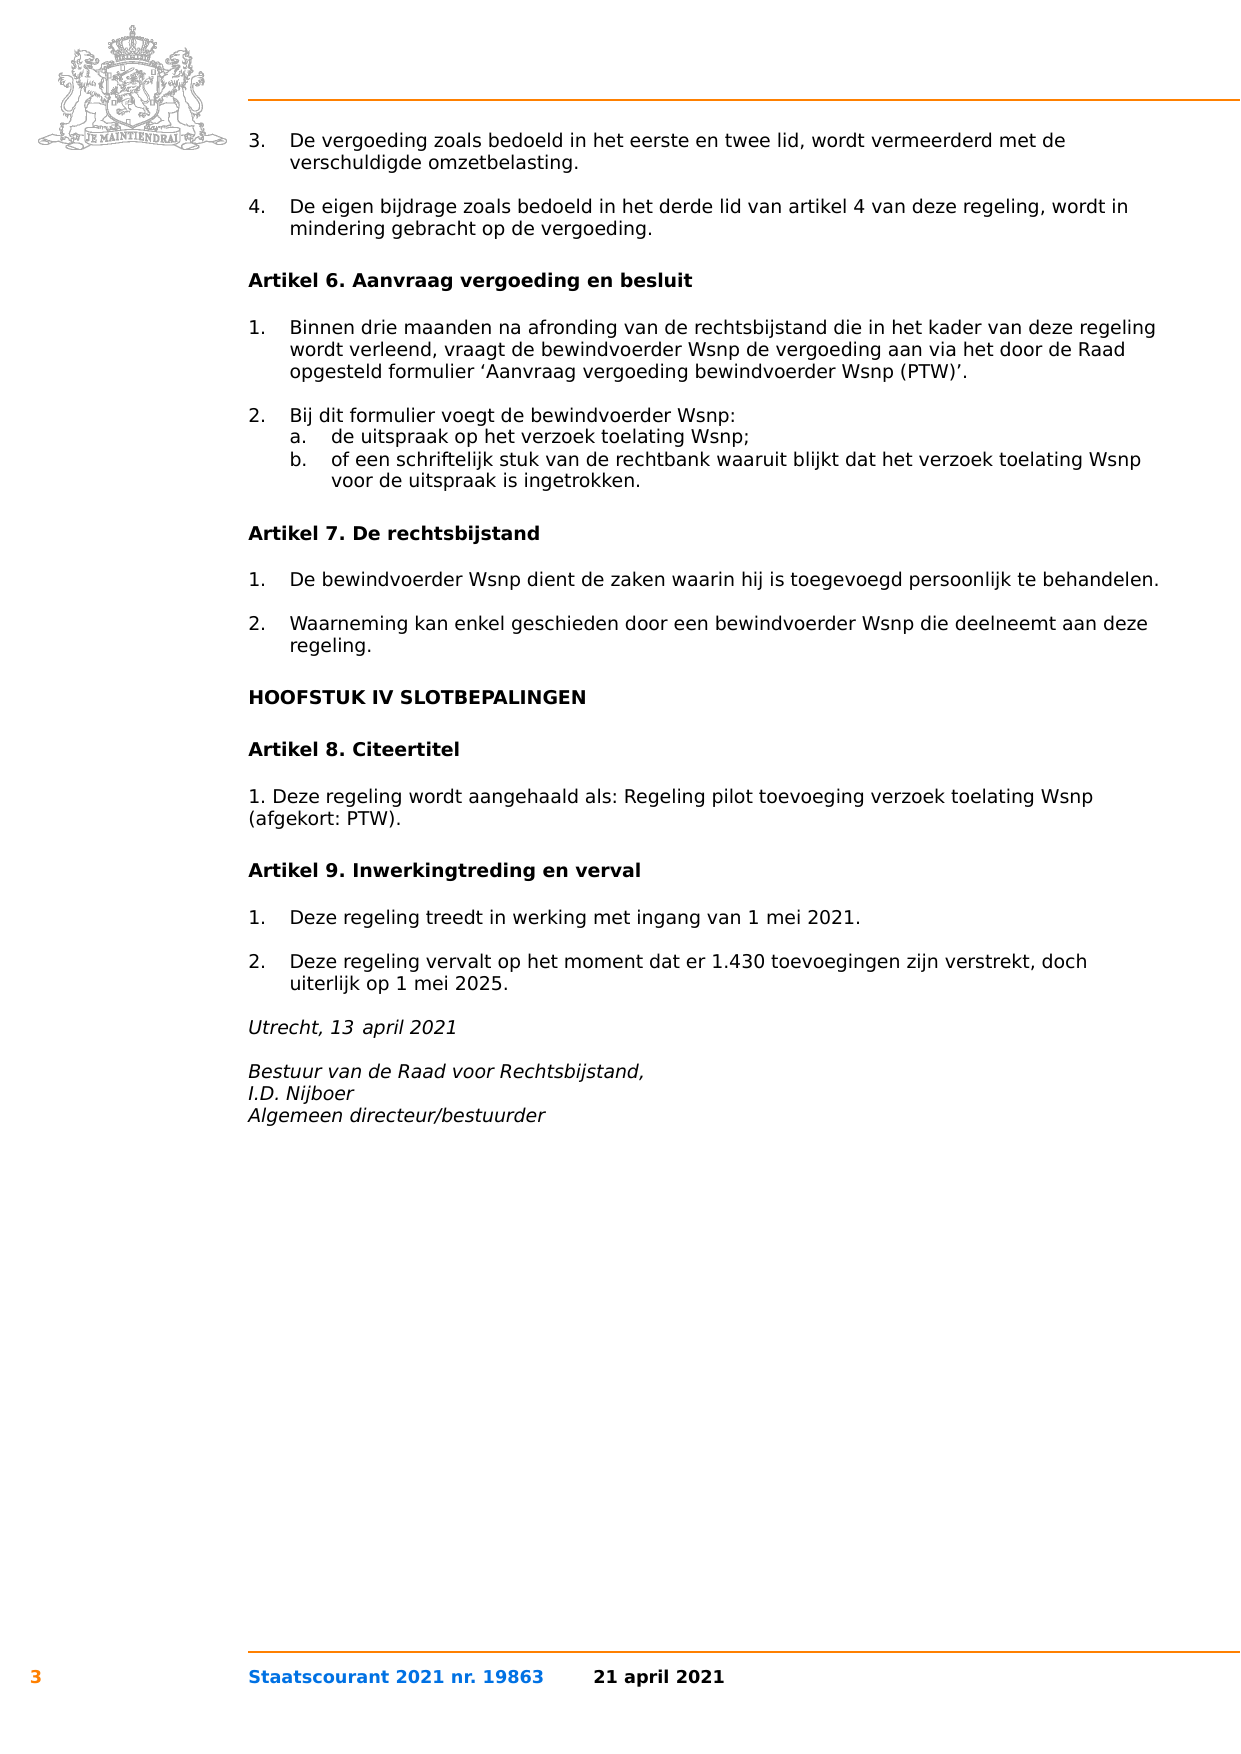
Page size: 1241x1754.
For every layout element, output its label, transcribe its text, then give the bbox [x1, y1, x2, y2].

text 3. De vergoeding zoals bedoeld in het eerste en twee lid, wordt vermeerderd met de verschuldigde omzetbelasting. [248, 130, 1163, 174]
text Bestuur van de Raad voor Rechtsbijstand, I.D. Nijboer Algemeen directeur/bestuurder [248, 1061, 1163, 1127]
text Utrecht, 13 april 2021 [248, 1017, 1163, 1039]
text b. of een schriftelijk stuk van de rechtbank waaruit blijkt dat het verzoek toelating Wsnp voor de uitspraak is ingetrokken. [289, 448, 1163, 492]
subtitle Artikel 6. Aanvraag vergoeding en besluit [248, 270, 1163, 292]
text 2. Bij dit formulier voegt de bewindvoerder Wsnp: [248, 404, 1163, 426]
text 1. De bewindvoerder Wsnp dient de zaken waarin hij is toegevoegd persoonlijk te behandelen. [248, 569, 1163, 591]
text a. de uitspraak op het verzoek toelating Wsnp; [289, 426, 1163, 448]
subtitle Artikel 7. De rechtsbijstand [248, 522, 1163, 544]
text 1. Deze regeling wordt aangehaald als: Regeling pilot toevoeging verzoek toelating Wsnp (afgekort: PTW). [248, 786, 1163, 830]
text 1. Deze regeling treedt in werking met ingang van 1 mei 2021. [248, 907, 1163, 929]
text 4. De eigen bijdrage zoals bedoeld in het derde lid van artikel 4 van deze regeling, wordt in mindering gebracht op de vergoeding. [248, 196, 1163, 240]
text 2. Waarneming kan enkel geschieden door een bewindvoerder Wsnp die deelneemt aan deze regeling. [248, 613, 1163, 657]
subtitle Artikel 8. Citeertitel [248, 739, 1163, 761]
subtitle HOOFSTUK IV SLOTBEPALINGEN [248, 687, 1163, 709]
text 2. Deze regeling vervalt op het moment dat er 1.430 toevoegingen zijn verstrekt, doch uiterlijk op 1 mei 2025. [248, 951, 1163, 995]
text 1. Binnen drie maanden na afronding van de rechtsbijstand die in het kader van deze regeling wordt verleend, vraagt de bewindvoerder Wsnp de vergoeding aan via het door de Raad opgesteld formulier ‘Aanvraag vergoeding bewindvoerder Wsnp (PTW)’. [248, 317, 1163, 383]
subtitle Artikel 9. Inwerkingtreding en verval [248, 860, 1163, 882]
picture [38, 25, 227, 150]
